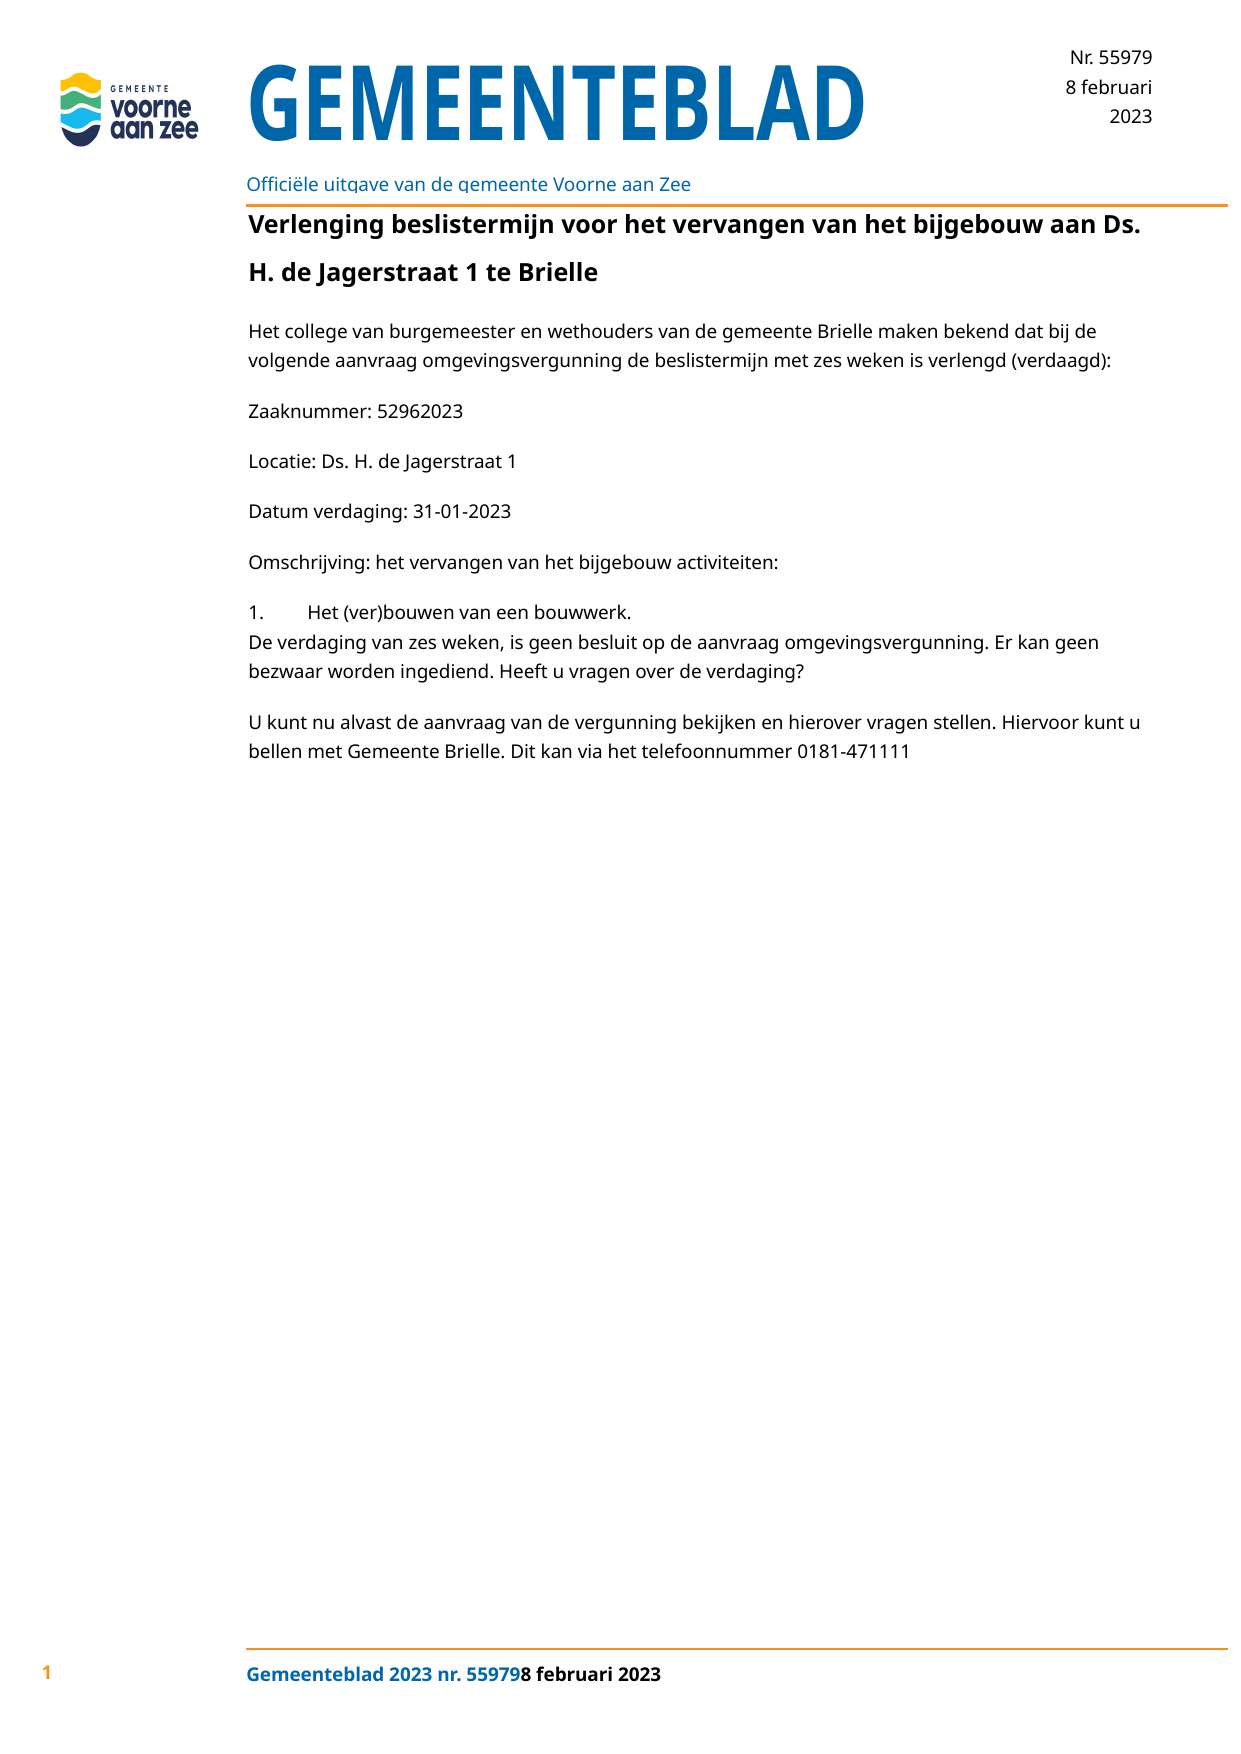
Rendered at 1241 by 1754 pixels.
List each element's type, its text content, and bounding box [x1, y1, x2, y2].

list Het (ver)bouwen van een bouwwerk. [248, 599, 1152, 625]
text U kunt nu alvast de aanvraag van de vergunning bekijken en hierover vragen stellen. Hiervoor kunt u bellen met Gemeente Brielle. Dit kan via het telefoonnummer 0181-471111 [248, 709, 1152, 764]
text Het college van burgemeester en wethouders van de gemeente Brielle maken bekend dat bij de volgende aanvraag omgevingsvergunning de beslistermijn met zes weken is verlengd (verdaagd): [248, 318, 1152, 373]
text Verlenging beslistermijn voor het vervangen van het bijgebouw aan Ds. H. de Jagerstraat 1 te Brielle [248, 207, 1152, 288]
text Datum verdaging: 31-01-2023 [248, 499, 1152, 524]
picture [41, 47, 231, 172]
text De verdaging van zes weken, is geen besluit op de aanvraag omgevingsvergunning. Er kan geen bezwaar worden ingediend. Heeft u vragen over de verdaging? [248, 629, 1152, 684]
text Omschrijving: het vervangen van het bijgebouw activiteiten: [248, 549, 1152, 575]
text Zaaknummer: 52962023 [248, 398, 1152, 424]
text Locatie: Ds. H. de Jagerstraat 1 [248, 448, 1152, 474]
